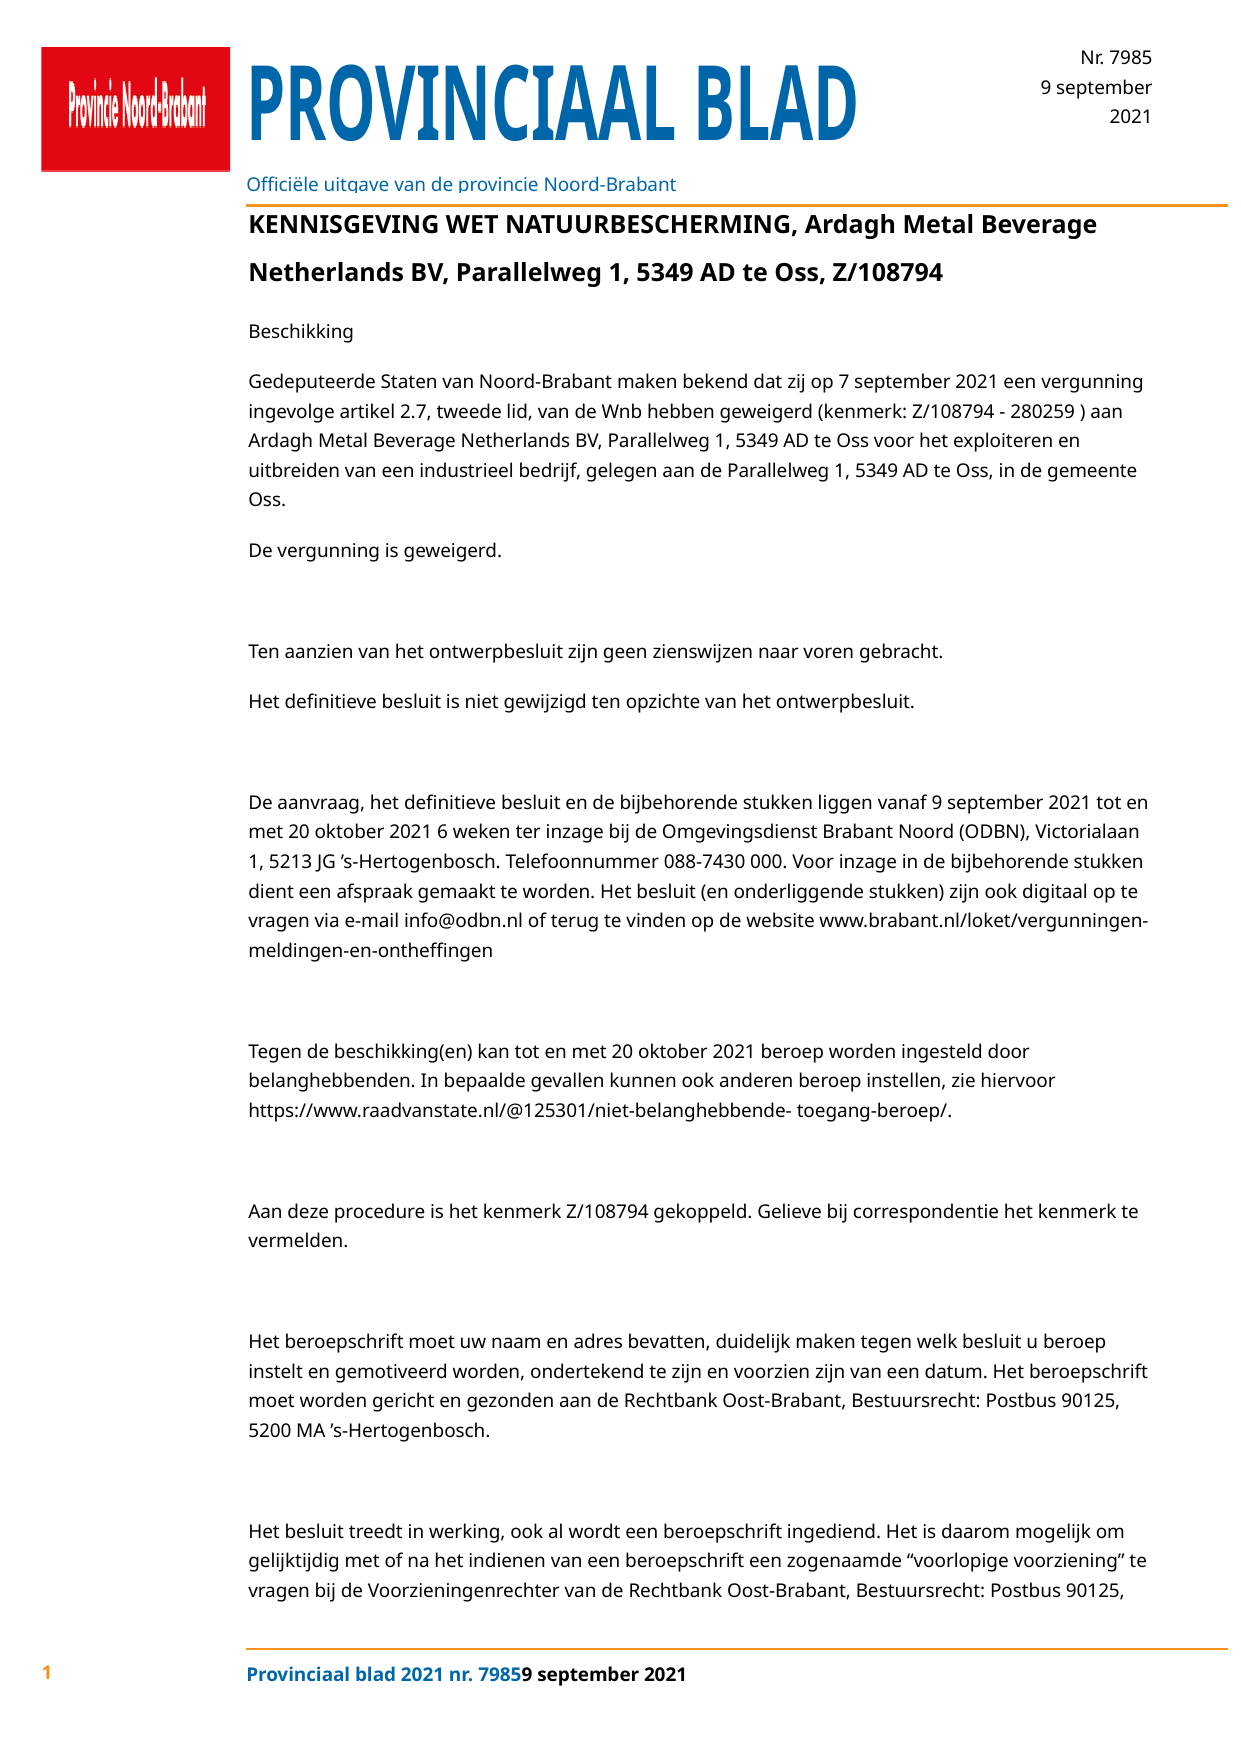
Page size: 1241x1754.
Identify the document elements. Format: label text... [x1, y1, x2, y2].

text KENNISGEVING WET NATUURBESCHERMING, Ardagh Metal Beverage Netherlands BV, Parallelweg 1, 5349 AD te Oss, Z/108794 [248, 207, 1152, 288]
text Het definitieve besluit is niet gewijzigd ten opzichte van het ontwerpbesluit. [248, 688, 1152, 714]
text De aanvraag, het definitieve besluit en de bijbehorende stukken liggen vanaf 9 september 2021 tot en met 20 oktober 2021 6 weken ter inzage bij de Omgevingsdienst Brabant Noord (ODBN), Victorialaan 1, 5213 JG ’s-Hertogenbosch. Telefoonnummer 088-7430 000. Voor inzage in de bijbehorende stukken dient een afspraak gemaakt te worden. Het besluit (en onderliggende stukken) zijn ook digitaal op te vragen via e-mail info@odbn.nl of terug te vinden op de website www.brabant.nl/loket/vergunningen-meldingen-en-ontheffingen [248, 789, 1152, 963]
text Gedeputeerde Staten van Noord-Brabant maken bekend dat zij op 7 september 2021 een vergunning ingevolge artikel 2.7, tweede lid, van de Wnb hebben geweigerd (kenmerk: Z/108794 - 280259 ) aan Ardagh Metal Beverage Netherlands BV, Parallelweg 1, 5349 AD te Oss voor het exploiteren en uitbreiden van een industrieel bedrijf, gelegen aan de Parallelweg 1, 5349 AD te Oss, in de gemeente Oss. [248, 368, 1152, 512]
text Ten aanzien van het ontwerpbesluit zijn geen zienswijzen naar voren gebracht. [248, 638, 1152, 664]
text Aan deze procedure is het kenmerk Z/108794 gekoppeld. Gelieve bij correspondentie het kenmerk te vermelden. [248, 1198, 1152, 1253]
text Het besluit treedt in werking, ook al wordt een beroepschrift ingediend. Het is daarom mogelijk om gelijktijdig met of na het indienen van een beroepschrift een zogenaamde “voorlopige voorziening” te vragen bij de Voorzieningenrechter van de Rechtbank Oost-Brabant, Bestuursrecht: Postbus 90125, [248, 1518, 1152, 1603]
text Beschikking [248, 318, 1152, 344]
picture [41, 47, 231, 172]
text Tegen de beschikking(en) kan tot en met 20 oktober 2021 beroep worden ingesteld door belanghebbenden. In bepaalde gevallen kunnen ook anderen beroep instellen, zie hiervoor https://www.raadvanstate.nl/@125301/niet-belanghebbende- toegang-beroep/. [248, 1038, 1152, 1123]
text Het beroepschrift moet uw naam en adres bevatten, duidelijk maken tegen welk besluit u beroep instelt en gemotiveerd worden, ondertekend te zijn en voorzien zijn van een datum. Het beroepschrift moet worden gericht en gezonden aan de Rechtbank Oost-Brabant, Bestuursrecht: Postbus 90125, 5200 MA ’s-Hertogenbosch. [248, 1328, 1152, 1443]
text De vergunning is geweigerd. [248, 537, 1152, 563]
